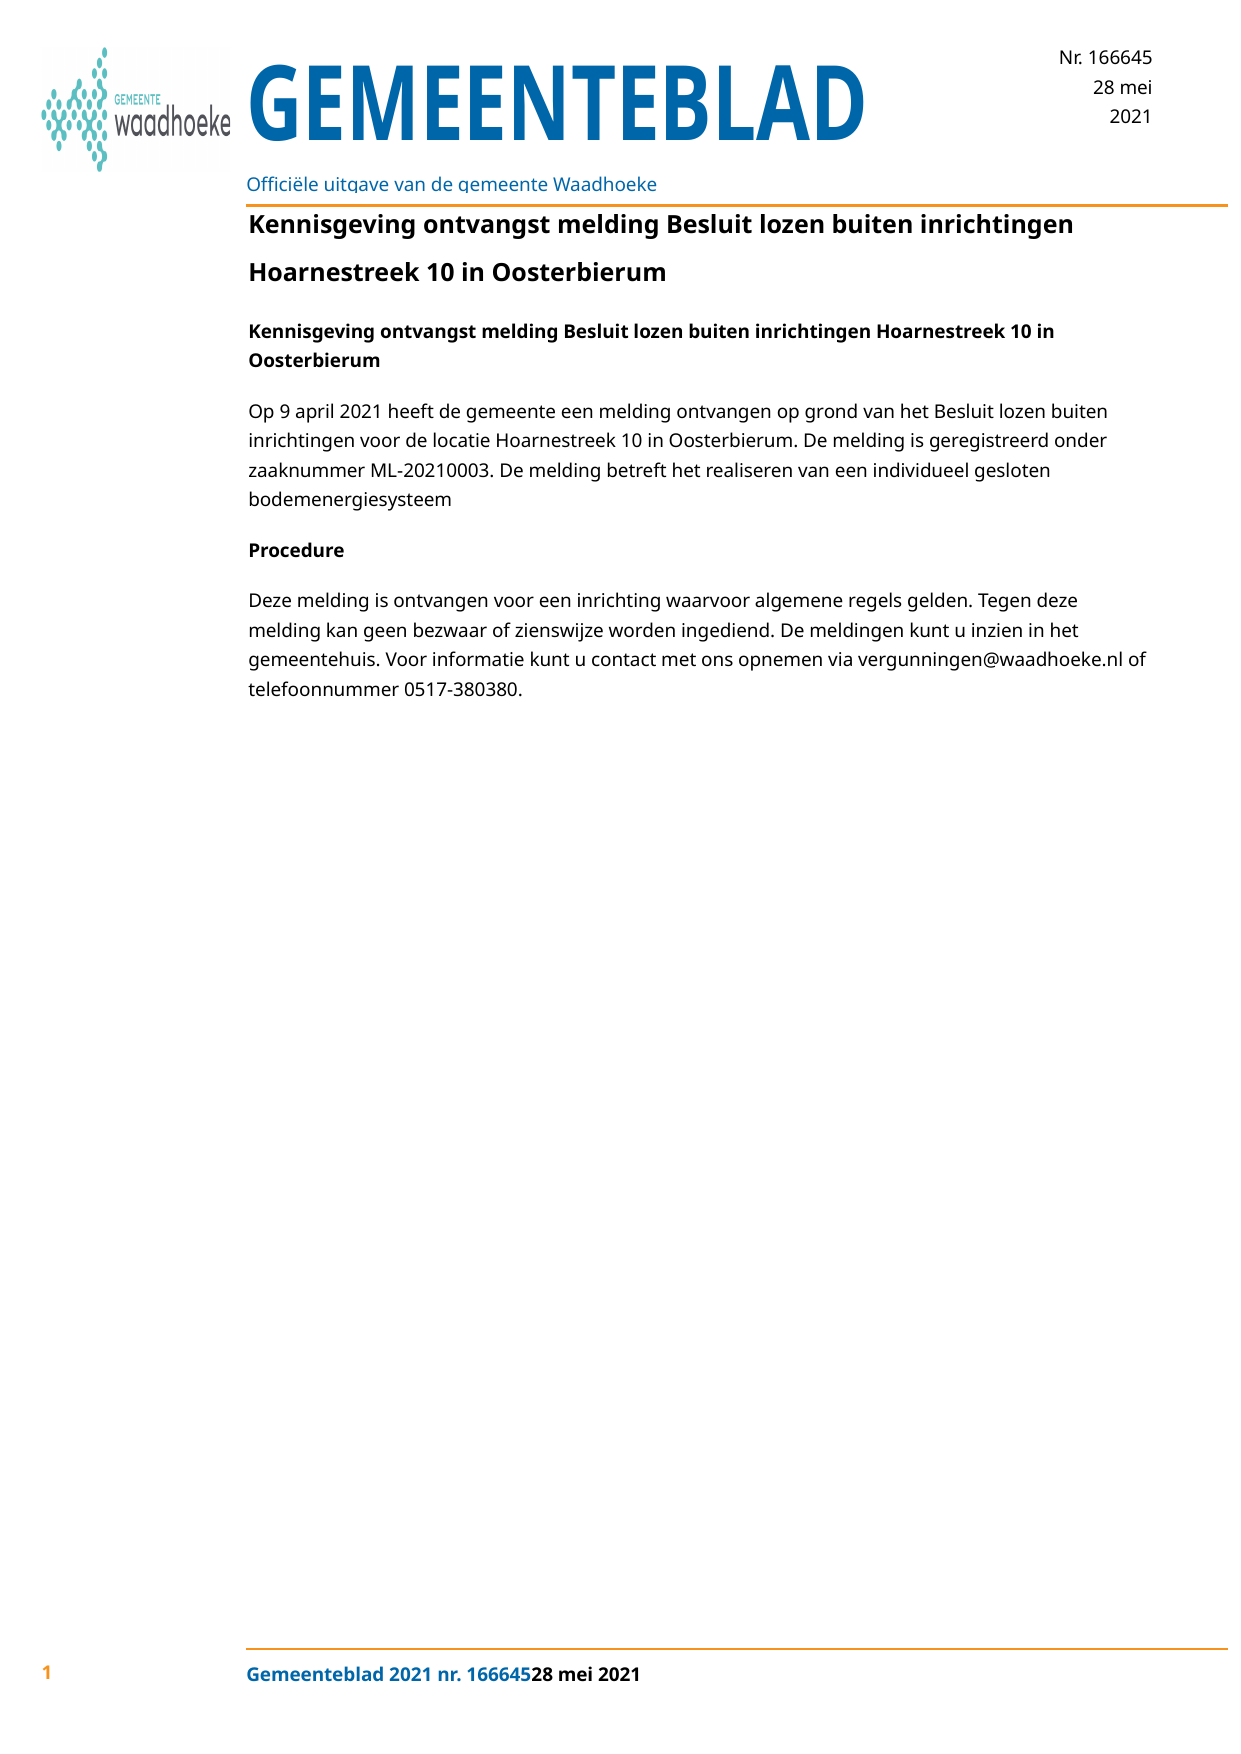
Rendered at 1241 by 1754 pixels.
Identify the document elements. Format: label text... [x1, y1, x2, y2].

text Kennisgeving ontvangst melding Besluit lozen buiten inrichtingen Hoarnestreek 10 in Oosterbierum [248, 207, 1152, 288]
text Procedure [248, 537, 1152, 563]
text Op 9 april 2021 heeft de gemeente een melding ontvangen op grond van het Besluit lozen buiten inrichtingen voor de locatie Hoarnestreek 10 in Oosterbierum. De melding is geregistreerd onder zaaknummer ML-20210003. De melding betreft het realiseren van een individueel gesloten bodemenergiesysteem [248, 398, 1152, 512]
text Deze melding is ontvangen voor een inrichting waarvoor algemene regels gelden. Tegen deze melding kan geen bezwaar of zienswijze worden ingediend. De meldingen kunt u inzien in het gemeentehuis. Voor informatie kunt u contact met ons opnemen via vergunningen@waadhoeke.nl of telefoonnummer 0517-380380. [248, 587, 1152, 702]
picture [41, 47, 231, 172]
text Kennisgeving ontvangst melding Besluit lozen buiten inrichtingen Hoarnestreek 10 in Oosterbierum [248, 318, 1152, 373]
